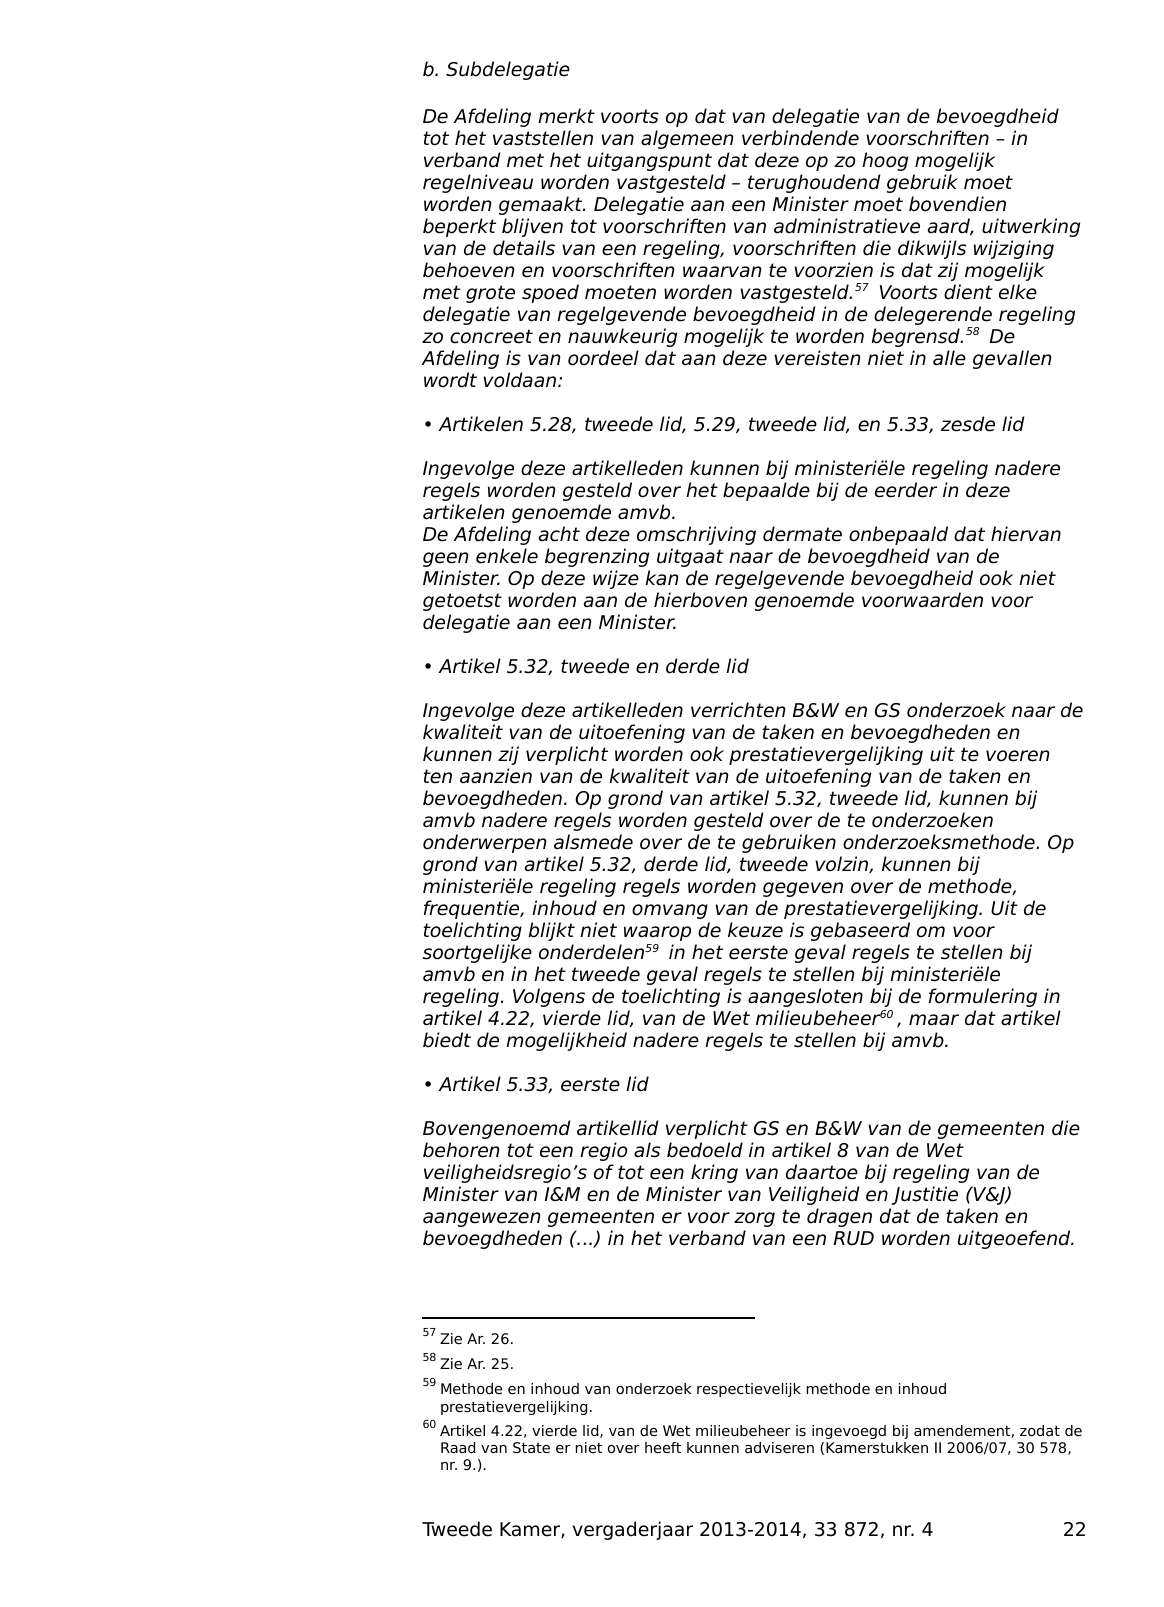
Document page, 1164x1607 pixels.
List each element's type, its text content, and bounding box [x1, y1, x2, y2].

text De Afdeling acht deze omschrijving dermate onbepaald dat hiervan geen enkele begrenzing uitgaat naar de bevoegdheid van de Minister. Op deze wijze kan de regelgevende bevoegdheid ook niet getoetst worden aan de hierboven genoemde voorwaarden voor delegatie aan een Minister. [422, 524, 1087, 634]
text Zie Ar. 26. [422, 1327, 1087, 1349]
text Methode en inhoud van onderzoek respectievelijk methode en inhoud prestatievergelijking. [422, 1377, 1087, 1416]
text Bovengenoemd artikellid verplicht GS en B&W van de gemeenten die behoren tot een regio als bedoeld in artikel 8 van de Wet veiligheidsregio’s of tot een kring van daartoe bij regeling van de Minister van I&M en de Minister van Veiligheid en Justitie (V&J) aangewezen gemeenten er voor zorg te dragen dat de taken en bevoegdheden (...) in het verband van een RUD worden uitgeoefend. [422, 1118, 1087, 1250]
subtitle • Artikel 5.32, tweede en derde lid [422, 656, 1087, 678]
text Ingevolge deze artikelleden kunnen bij ministeriële regeling nadere regels worden gesteld over het bepaalde bij de eerder in deze artikelen genoemde amvb. [422, 458, 1087, 524]
text De Afdeling merkt voorts op dat van delegatie van de bevoegdheid tot het vaststellen van algemeen verbindende voorschriften – in verband met het uitgangspunt dat deze op zo hoog mogelijk regelniveau worden vastgesteld – terughoudend gebruik moet worden gemaakt. Delegatie aan een Minister moet bovendien beperkt blijven tot voorschriften van administratieve aard, uitwerking van de details van een regeling, voorschriften die dikwijls wijziging behoeven en voorschriften waarvan te voorzien is dat zij mogelijk met grote spoed moeten worden vastgesteld. Voorts dient elke delegatie van regelgevende bevoegdheid in de delegerende regeling zo concreet en nauwkeurig mogelijk te worden begrensd. De Afdeling is van oordeel dat aan deze vereisten niet in alle gevallen wordt voldaan: [422, 106, 1087, 392]
text Zie Ar. 25. [422, 1352, 1087, 1374]
subtitle b. Subdelegatie [422, 59, 1087, 81]
subtitle • Artikel 5.33, eerste lid [422, 1074, 1087, 1096]
subtitle • Artikelen 5.28, tweede lid, 5.29, tweede lid, en 5.33, zesde lid [422, 414, 1087, 436]
text Ingevolge deze artikelleden verrichten B&W en GS onderzoek naar de kwaliteit van de uitoefening van de taken en bevoegdheden en kunnen zij verplicht worden ook prestatievergelijking uit te voeren ten aanzien van de kwaliteit van de uitoefening van de taken en bevoegdheden. Op grond van artikel 5.32, tweede lid, kunnen bij amvb nadere regels worden gesteld over de te onderzoeken onderwerpen alsmede over de te gebruiken onderzoeksmethode. Op grond van artikel 5.32, derde lid, tweede volzin, kunnen bij ministeriële regeling regels worden gegeven over de methode, frequentie, inhoud en omvang van de prestatievergelijking. Uit de toelichting blijkt niet waarop de keuze is gebaseerd om voor soortgelijke onderdelen in het eerste geval regels te stellen bij amvb en in het tweede geval regels te stellen bij ministeriële regeling. Volgens de toelichting is aangesloten bij de formulering in artikel 4.22, vierde lid, van de Wet milieubeheer, maar dat artikel biedt de mogelijkheid nadere regels te stellen bij amvb. [422, 700, 1087, 1052]
text Artikel 4.22, vierde lid, van de Wet milieubeheer is ingevoegd bij amendement, zodat de Raad van State er niet over heeft kunnen adviseren (Kamerstukken II 2006/07, 30 578, nr. 9.). [422, 1418, 1087, 1474]
